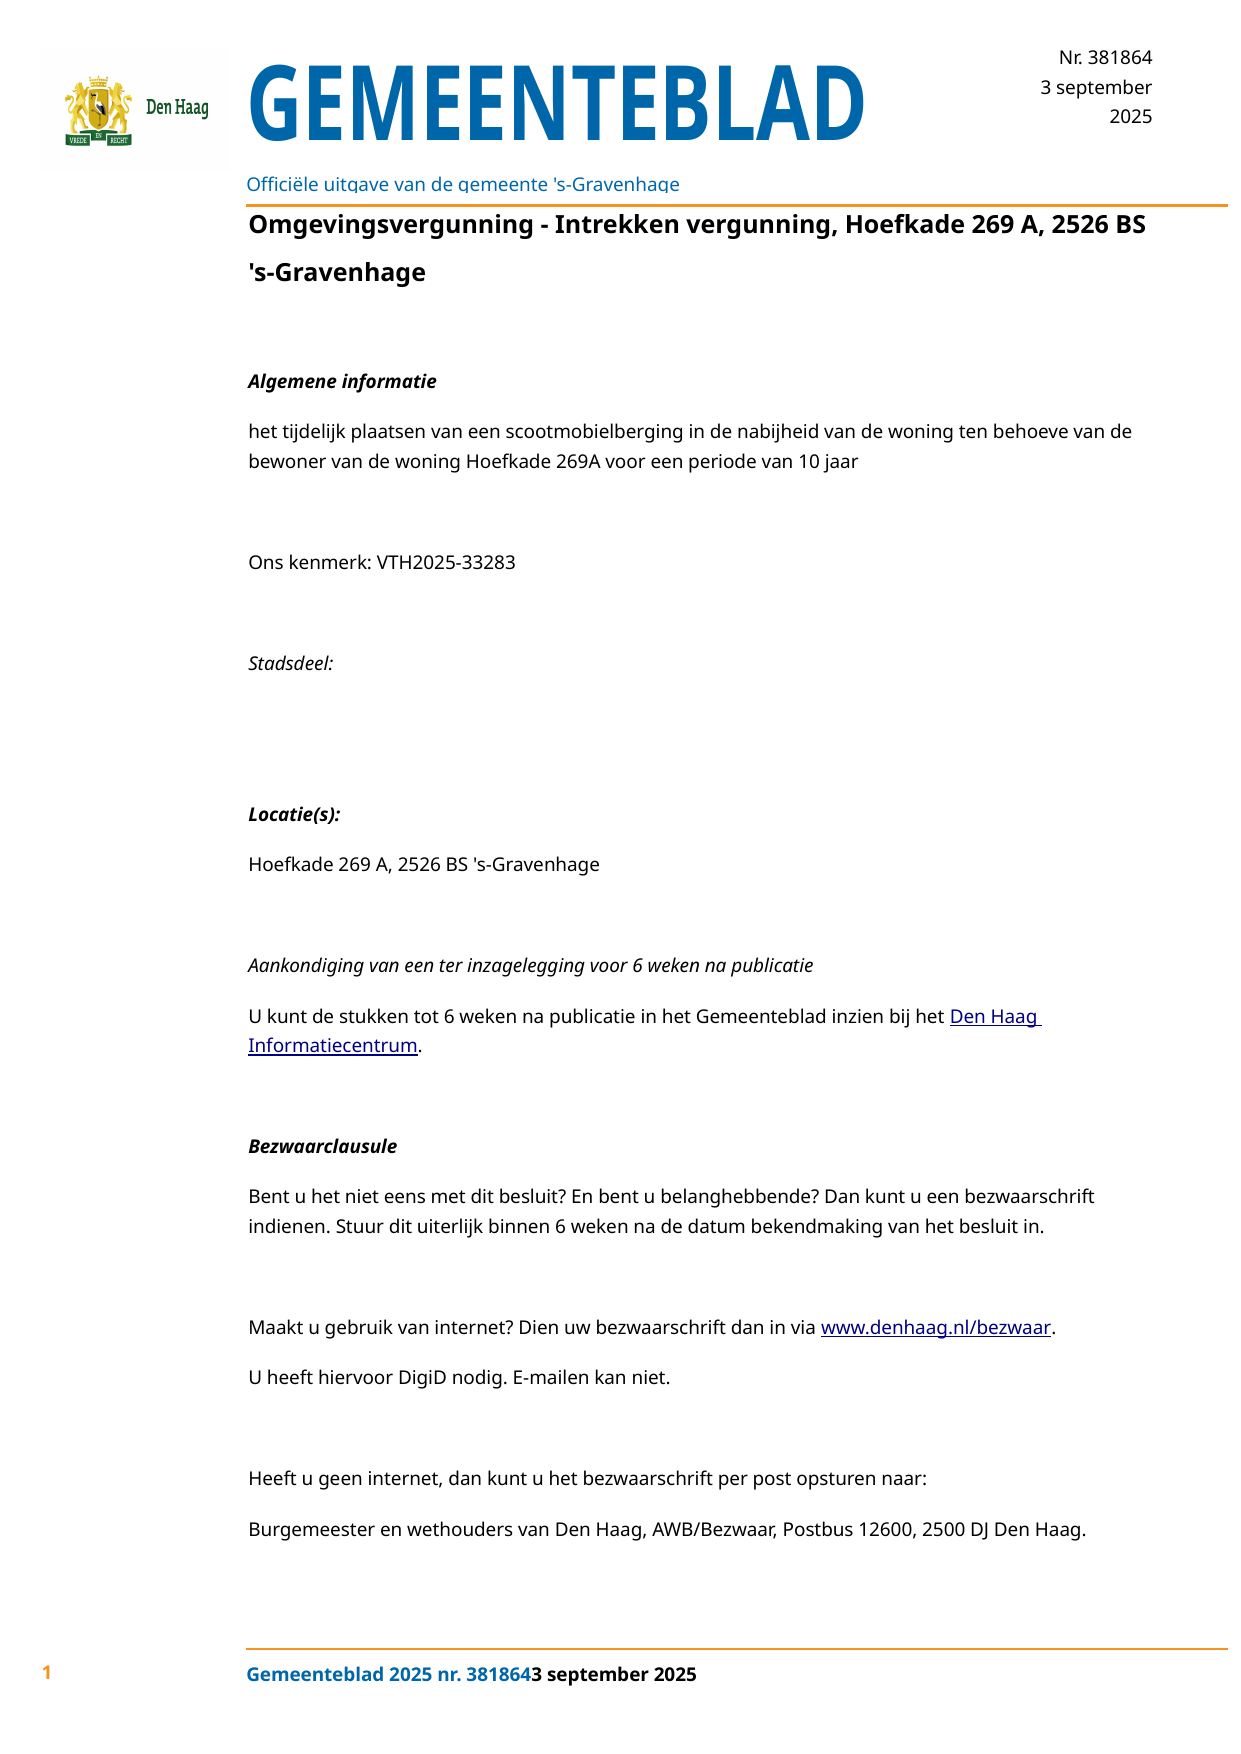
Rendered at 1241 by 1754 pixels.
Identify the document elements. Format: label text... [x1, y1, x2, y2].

text Bezwaarclausule [248, 1133, 1152, 1159]
picture [41, 47, 231, 172]
text Algemene informatie [248, 368, 1152, 394]
text het tijdelijk plaatsen van een scootmobielberging in de nabijheid van de woning ten behoeve van de bewoner van de woning Hoefkade 269A voor een periode van 10 jaar [248, 419, 1152, 474]
text U heeft hiervoor DigiD nodig. E-mailen kan niet. [248, 1364, 1152, 1390]
text Bent u het niet eens met dit besluit? En bent u belanghebbende? Dan kunt u een bezwaarschrift indienen. Stuur dit uiterlijk binnen 6 weken na de datum bekendmaking van het besluit in. [248, 1184, 1152, 1239]
text Maakt u gebruik van internet? Dien uw bezwaarschrift dan in via www.denhaag.nl/bezwaar. [248, 1314, 1152, 1340]
text U kunt de stukken tot 6 weken na publicatie in het Gemeenteblad inzien bij het Den Haag Informatiecentrum. [248, 1003, 1152, 1058]
text Locatie(s): [248, 801, 1152, 827]
text Burgemeester en wethouders van Den Haag, AWB/Bezwaar, Postbus 12600, 2500 DJ Den Haag. [248, 1516, 1152, 1542]
text Omgevingsvergunning - Intrekken vergunning, Hoefkade 269 A, 2526 BS 's-Gravenhage [248, 207, 1152, 288]
text Hoefkade 269 A, 2526 BS 's-Gravenhage [248, 852, 1152, 877]
text Aankondiging van een ter inzagelegging voor 6 weken na publicatie [248, 952, 1152, 978]
text Heeft u geen internet, dan kunt u het bezwaarschrift per post opsturen naar: [248, 1465, 1152, 1491]
text Stadsdeel: [248, 650, 1152, 676]
text Ons kenmerk: VTH2025-33283 [248, 549, 1152, 575]
